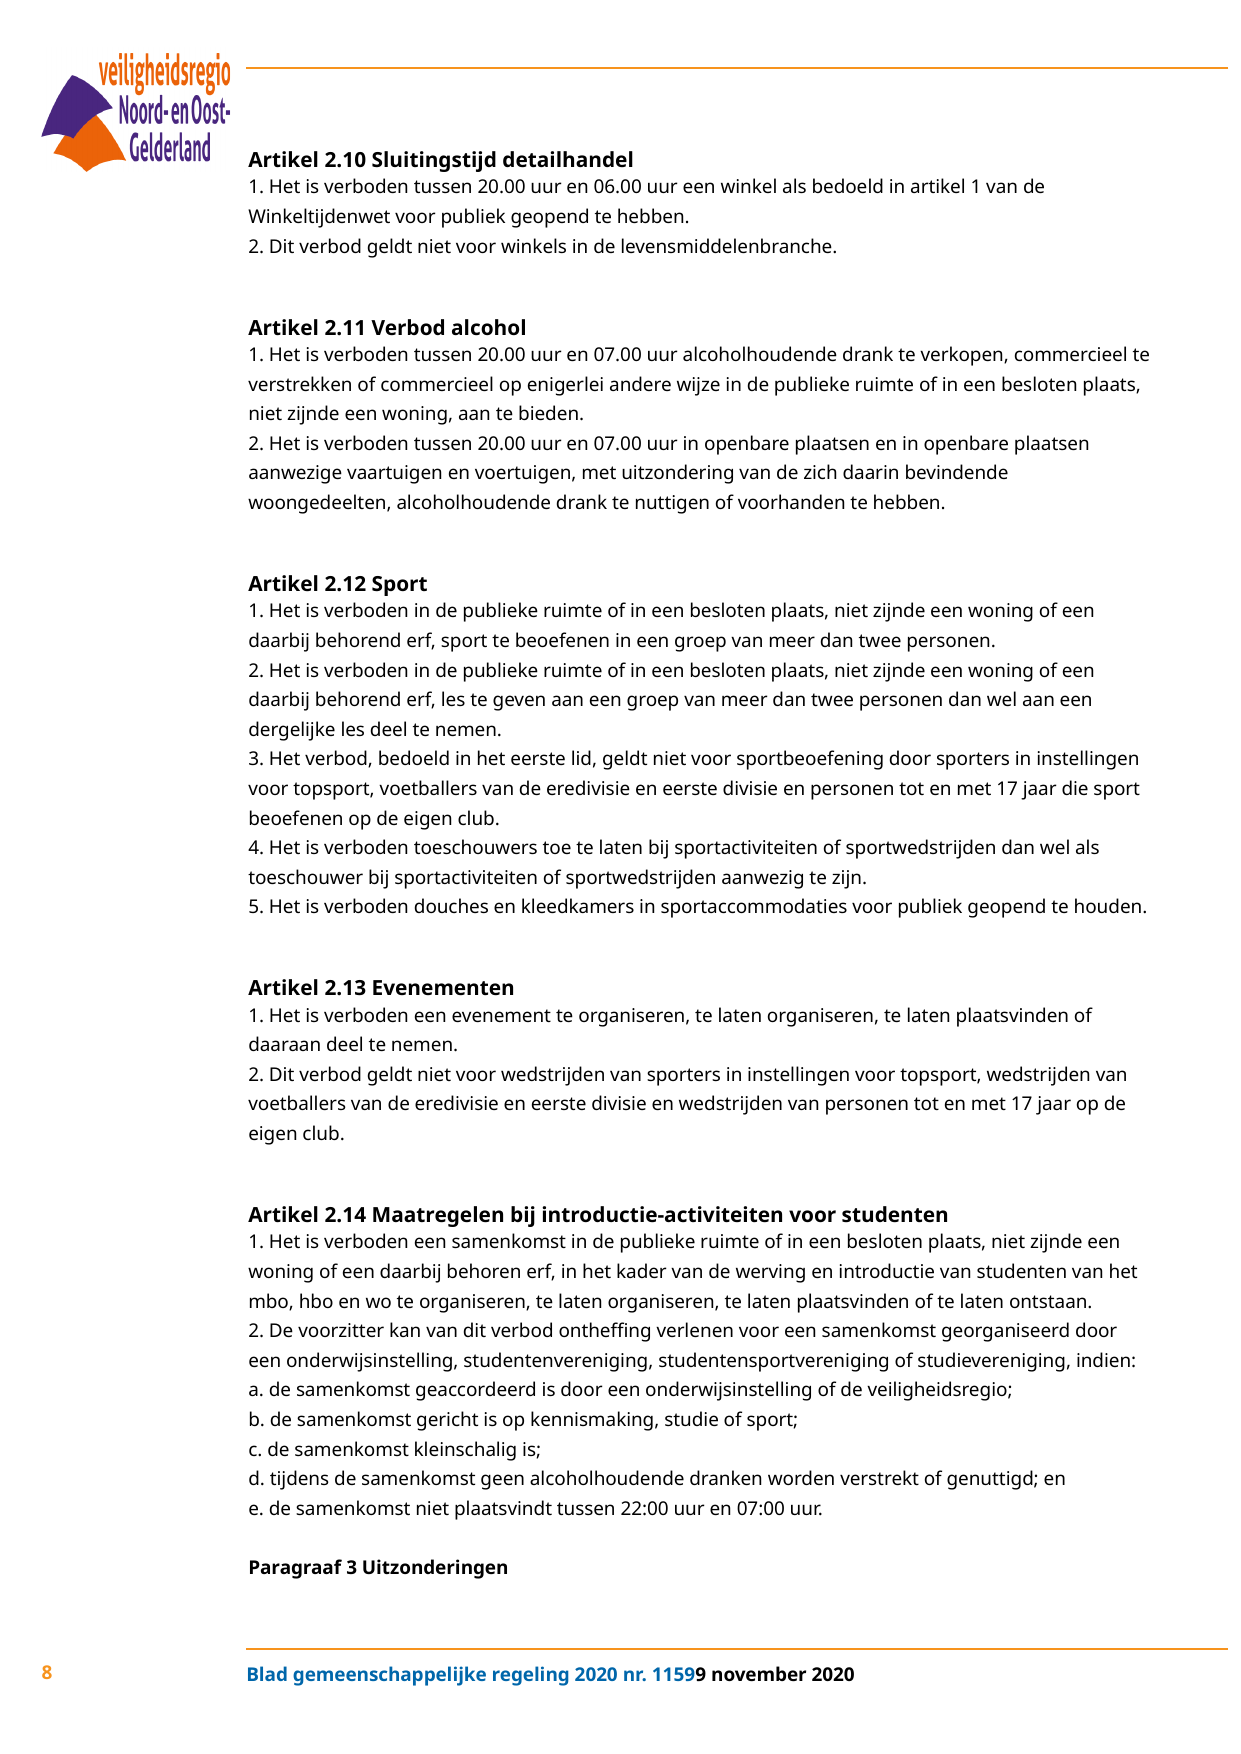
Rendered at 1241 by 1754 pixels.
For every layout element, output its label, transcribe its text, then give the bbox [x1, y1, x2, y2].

text Paragraaf 3 Uitzonderingen [248, 1554, 1152, 1580]
text b. de samenkomst gericht is op kennismaking, studie of sport; [248, 1406, 1152, 1432]
text 5. Het is verboden douches en kleedkamers in sportaccommodaties voor publiek geopend te houden. [248, 893, 1152, 919]
text Artikel 2.12 Sport [248, 569, 1152, 598]
text 1. Het is verboden in de publieke ruimte of in een besloten plaats, niet zijnde een woning of een daarbij behorend erf, sport te beoefenen in een groep van meer dan twee personen. [248, 598, 1152, 653]
text 1. Het is verboden een evenement te organiseren, te laten organiseren, te laten plaatsvinden of daaraan deel te nemen. [248, 1002, 1152, 1057]
text e. de samenkomst niet plaatsvindt tussen 22:00 uur en 07:00 uur. [248, 1495, 1152, 1521]
text 1. Het is verboden tussen 20.00 uur en 06.00 uur een winkel als bedoeld in artikel 1 van de Winkeltijdenwet voor publiek geopend te hebben. [248, 174, 1152, 229]
text Artikel 2.10 Sluitingstijd detailhandel [248, 145, 1152, 174]
text 2. Het is verboden tussen 20.00 uur en 07.00 uur in openbare plaatsen en in openbare plaatsen aanwezige vaartuigen en voertuigen, met uitzondering van de zich daarin bevindende woongedeelten, alcoholhoudende drank te nuttigen of voorhanden te hebben. [248, 430, 1152, 515]
text Artikel 2.13 Evenementen [248, 973, 1152, 1002]
text 2. Het is verboden in de publieke ruimte of in een besloten plaats, niet zijnde een woning of een daarbij behorend erf, les te geven aan een groep van meer dan twee personen dan wel aan een dergelijke les deel te nemen. [248, 657, 1152, 742]
text 2. Dit verbod geldt niet voor winkels in de levensmiddelenbranche. [248, 233, 1152, 258]
text 4. Het is verboden toeschouwers toe te laten bij sportactiviteiten of sportwedstrijden dan wel als toeschouwer bij sportactiviteiten of sportwedstrijden aanwezig te zijn. [248, 834, 1152, 889]
text a. de samenkomst geaccordeerd is door een onderwijsinstelling of de veiligheidsregio; [248, 1377, 1152, 1402]
text 3. Het verbod, bedoeld in het eerste lid, geldt niet voor sportbeoefening door sporters in instellingen voor topsport, voetballers van de eredivisie en eerste divisie en personen tot en met 17 jaar die sport beoefenen op de eigen club. [248, 746, 1152, 830]
text 2. Dit verbod geldt niet voor wedstrijden van sporters in instellingen voor topsport, wedstrijden van voetballers van de eredivisie en eerste divisie en wedstrijden van personen tot en met 17 jaar op de eigen club. [248, 1061, 1152, 1146]
text c. de samenkomst kleinschalig is; [248, 1436, 1152, 1461]
text Artikel 2.14 Maatregelen bij introductie-activiteiten voor studenten [248, 1200, 1152, 1229]
picture [41, 47, 231, 172]
text 2. De voorzitter kan van dit verbod ontheffing verlenen voor een samenkomst georganiseerd door een onderwijsinstelling, studentenvereniging, studentensportvereniging of studievereniging, indien: [248, 1317, 1152, 1373]
text d. tijdens de samenkomst geen alcoholhoudende dranken worden verstrekt of genuttigd; en [248, 1465, 1152, 1491]
text 1. Het is verboden tussen 20.00 uur en 07.00 uur alcoholhoudende drank te verkopen, commercieel te verstrekken of commercieel op enigerlei andere wijze in de publieke ruimte of in een besloten plaats, niet zijnde een woning, aan te bieden. [248, 341, 1152, 426]
text 1. Het is verboden een samenkomst in de publieke ruimte of in een besloten plaats, niet zijnde een woning of een daarbij behoren erf, in het kader van de werving en introductie van studenten van het mbo, hbo en wo te organiseren, te laten organiseren, te laten plaatsvinden of te laten ontstaan. [248, 1229, 1152, 1313]
text Artikel 2.11 Verbod alcohol [248, 313, 1152, 341]
